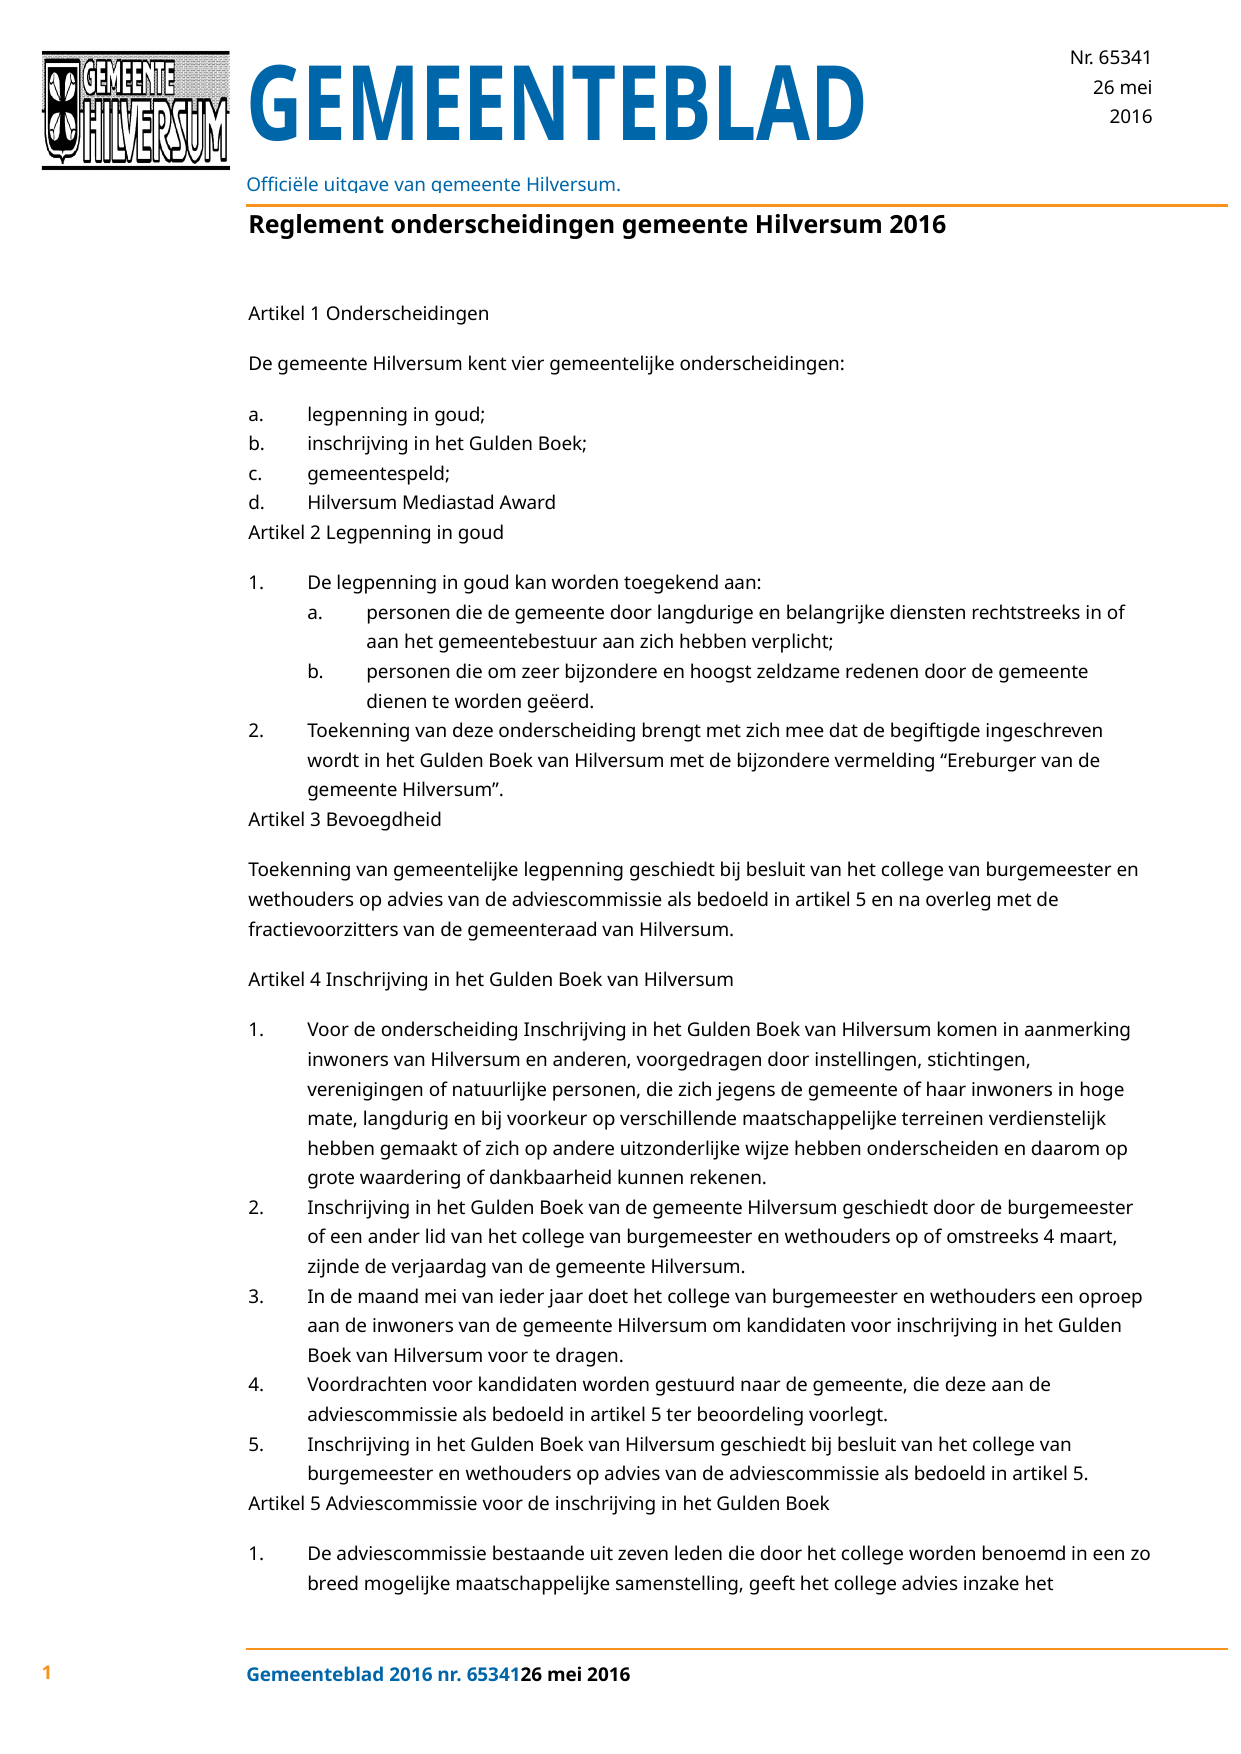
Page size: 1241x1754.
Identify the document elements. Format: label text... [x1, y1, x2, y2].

list personen die om zeer bijzondere en hoogst zeldzame redenen door de gemeente dienen te worden geëerd. [307, 658, 1152, 713]
list Inschrijving in het Gulden Boek van de gemeente Hilversum geschiedt door de burgemeester of een ander lid van het college van burgemeester en wethouders op of omstreeks 4 maart, zijnde de verjaardag van de gemeente Hilversum. [248, 1194, 1152, 1279]
text Artikel 1 Onderscheidingen [248, 300, 1152, 326]
text Artikel 4 Inschrijving in het Gulden Boek van Hilversum [248, 966, 1152, 992]
list De adviescommissie bestaande uit zeven leden die door het college worden benoemd in een zo breed mogelijke maatschappelijke samenstelling, geeft het college advies inzake het [248, 1540, 1152, 1596]
list gemeentespeld; [248, 460, 1152, 486]
text Reglement onderscheidingen gemeente Hilversum 2016 [248, 207, 1152, 241]
list Voor de onderscheiding Inschrijving in het Gulden Boek van Hilversum komen in aanmerking inwoners van Hilversum en anderen, voorgedragen door instellingen, stichtingen, verenigingen of natuurlijke personen, die zich jegens de gemeente of haar inwoners in hoge mate, langdurig en bij voorkeur op verschillende maatschappelijke terreinen verdienstelijk hebben gemaakt of zich op andere uitzonderlijke wijze hebben onderscheiden en daarom op grote waardering of dankbaarheid kunnen rekenen. [248, 1017, 1152, 1190]
list inschrijving in het Gulden Boek; [248, 430, 1152, 456]
picture [41, 47, 231, 172]
list personen die de gemeente door langdurige en belangrijke diensten rechtstreeks in of aan het gemeentebestuur aan zich hebben verplicht; [307, 599, 1152, 654]
list In de maand mei van ieder jaar doet het college van burgemeester en wethouders een oproep aan de inwoners van de gemeente Hilversum om kandidaten voor inschrijving in het Gulden Boek van Hilversum voor te dragen. [248, 1283, 1152, 1368]
text Artikel 2 Legpenning in goud [248, 519, 1152, 545]
list Voordrachten voor kandidaten worden gestuurd naar de gemeente, die deze aan de adviescommissie als bedoeld in artikel 5 ter beoordeling voorlegt. [248, 1372, 1152, 1427]
text De gemeente Hilversum kent vier gemeentelijke onderscheidingen: [248, 350, 1152, 376]
list Toekenning van deze onderscheiding brengt met zich mee dat de begiftigde ingeschreven wordt in het Gulden Boek van Hilversum met de bijzondere vermelding “Ereburger van de gemeente Hilversum”. [248, 717, 1152, 802]
list Inschrijving in het Gulden Boek van Hilversum geschiedt bij besluit van het college van burgemeester en wethouders op advies van de adviescommissie als bedoeld in artikel 5. [248, 1431, 1152, 1486]
text Artikel 5 Adviescommissie voor de inschrijving in het Gulden Boek [248, 1490, 1152, 1516]
list legpenning in goud; [248, 401, 1152, 426]
list Hilversum Mediastad Award [248, 489, 1152, 515]
list De legpenning in goud kan worden toegekend aan: [248, 569, 1152, 595]
text Artikel 3 Bevoegdheid [248, 806, 1152, 832]
text Toekenning van gemeentelijke legpenning geschiedt bij besluit van het college van burgemeester en wethouders op advies van de adviescommissie als bedoeld in artikel 5 en na overleg met de fractievoorzitters van de gemeenteraad van Hilversum. [248, 857, 1152, 941]
